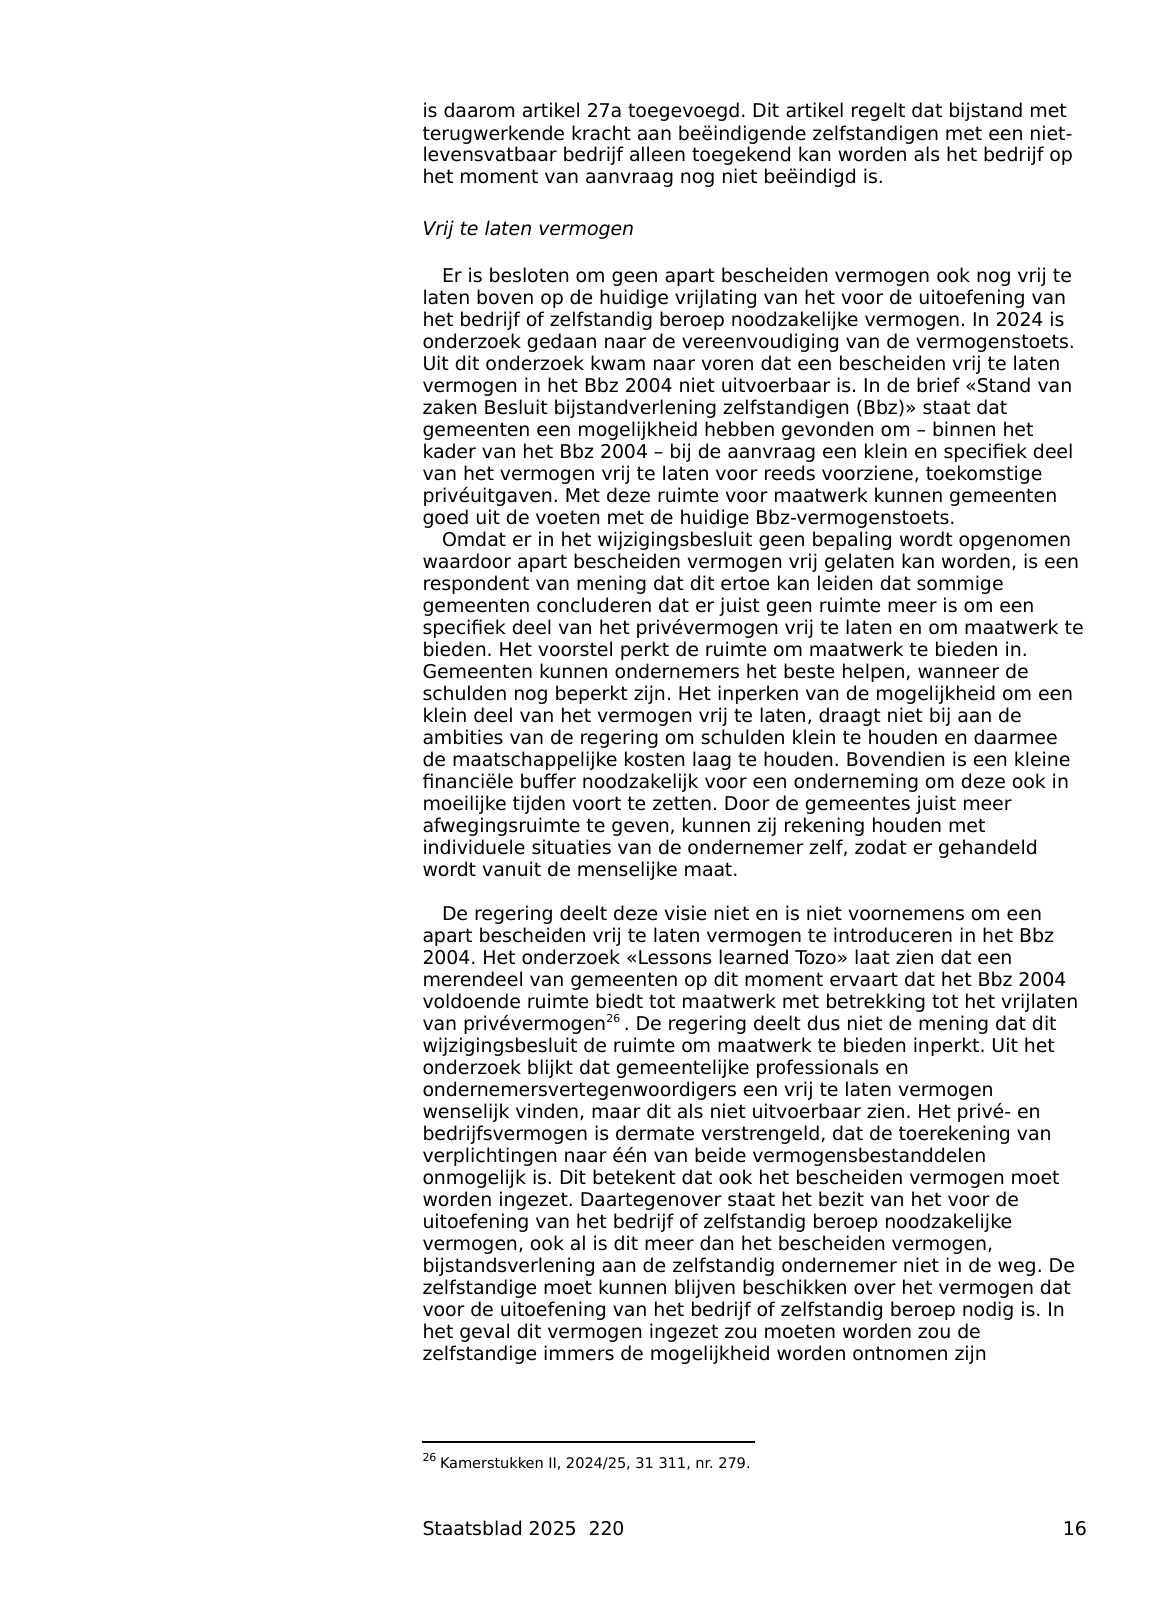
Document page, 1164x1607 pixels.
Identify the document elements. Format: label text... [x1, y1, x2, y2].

text Kamerstukken II, 2024/25, 31 311, nr. 279. [422, 1451, 1087, 1473]
text Er is besloten om geen apart bescheiden vermogen ook nog vrij te laten boven op de huidige vrijlating van het voor de uitoefening van het bedrijf of zelfstandig beroep noodzakelijke vermogen. In 2024 is onderzoek gedaan naar de vereenvoudiging van de vermogenstoets. Uit dit onderzoek kwam naar voren dat een bescheiden vrij te laten vermogen in het Bbz 2004 niet uitvoerbaar is. In de brief «Stand van zaken Besluit bijstandverlening zelfstandigen (Bbz)» staat dat gemeenten een mogelijkheid hebben gevonden om – binnen het kader van het Bbz 2004 – bij de aanvraag een klein en specifiek deel van het vermogen vrij te laten voor reeds voorziene, toekomstige privéuitgaven. Met deze ruimte voor maatwerk kunnen gemeenten goed uit de voeten met de huidige Bbz-vermogenstoets. [422, 265, 1087, 529]
text De regering deelt deze visie niet en is niet voornemens om een apart bescheiden vrij te laten vermogen te introduceren in het Bbz 2004. Het onderzoek «Lessons learned Tozo» laat zien dat een merendeel van gemeenten op dit moment ervaart dat het Bbz 2004 voldoende ruimte biedt tot maatwerk met betrekking tot het vrijlaten van privévermogen. De regering deelt dus niet de mening dat dit wijzigingsbesluit de ruimte om maatwerk te bieden inperkt. Uit het onderzoek blijkt dat gemeentelijke professionals en ondernemersvertegenwoordigers een vrij te laten vermogen wenselijk vinden, maar dit als niet uitvoerbaar zien. Het privé- en bedrijfsvermogen is dermate verstrengeld, dat de toerekening van verplichtingen naar één van beide vermogensbestanddelen onmogelijk is. Dit betekent dat ook het bescheiden vermogen moet worden ingezet. Daartegenover staat het bezit van het voor de uitoefening van het bedrijf of zelfstandig beroep noodzakelijke vermogen, ook al is dit meer dan het bescheiden vermogen, bijstandsverlening aan de zelfstandig ondernemer niet in de weg. De zelfstandige moet kunnen blijven beschikken over het vermogen dat voor de uitoefening van het bedrijf of zelfstandig beroep nodig is. In het geval dit vermogen ingezet zou moeten worden zou de zelfstandige immers de mogelijkheid worden ontnomen zijn [422, 903, 1087, 1364]
text Omdat er in het wijzigingsbesluit geen bepaling wordt opgenomen waardoor apart bescheiden vermogen vrij gelaten kan worden, is een respondent van mening dat dit ertoe kan leiden dat sommige gemeenten concluderen dat er juist geen ruimte meer is om een specifiek deel van het privévermogen vrij te laten en om maatwerk te bieden. Het voorstel perkt de ruimte om maatwerk te bieden in. Gemeenten kunnen ondernemers het beste helpen, wanneer de schulden nog beperkt zijn. Het inperken van de mogelijkheid om een klein deel van het vermogen vrij te laten, draagt niet bij aan de ambities van de regering om schulden klein te houden en daarmee de maatschappelijke kosten laag te houden. Bovendien is een kleine financiële buffer noodzakelijk voor een onderneming om deze ook in moeilijke tijden voort te zetten. Door de gemeentes juist meer afwegingsruimte te geven, kunnen zij rekening houden met individuele situaties van de ondernemer zelf, zodat er gehandeld wordt vanuit de menselijke maat. [422, 529, 1087, 881]
subtitle Vrij te laten vermogen [422, 218, 1087, 240]
text is daarom artikel 27a toegevoegd. Dit artikel regelt dat bijstand met terugwerkende kracht aan beëindigende zelfstandigen met een niet-levensvatbaar bedrijf alleen toegekend kan worden als het bedrijf op het moment van aanvraag nog niet beëindigd is. [422, 100, 1087, 188]
